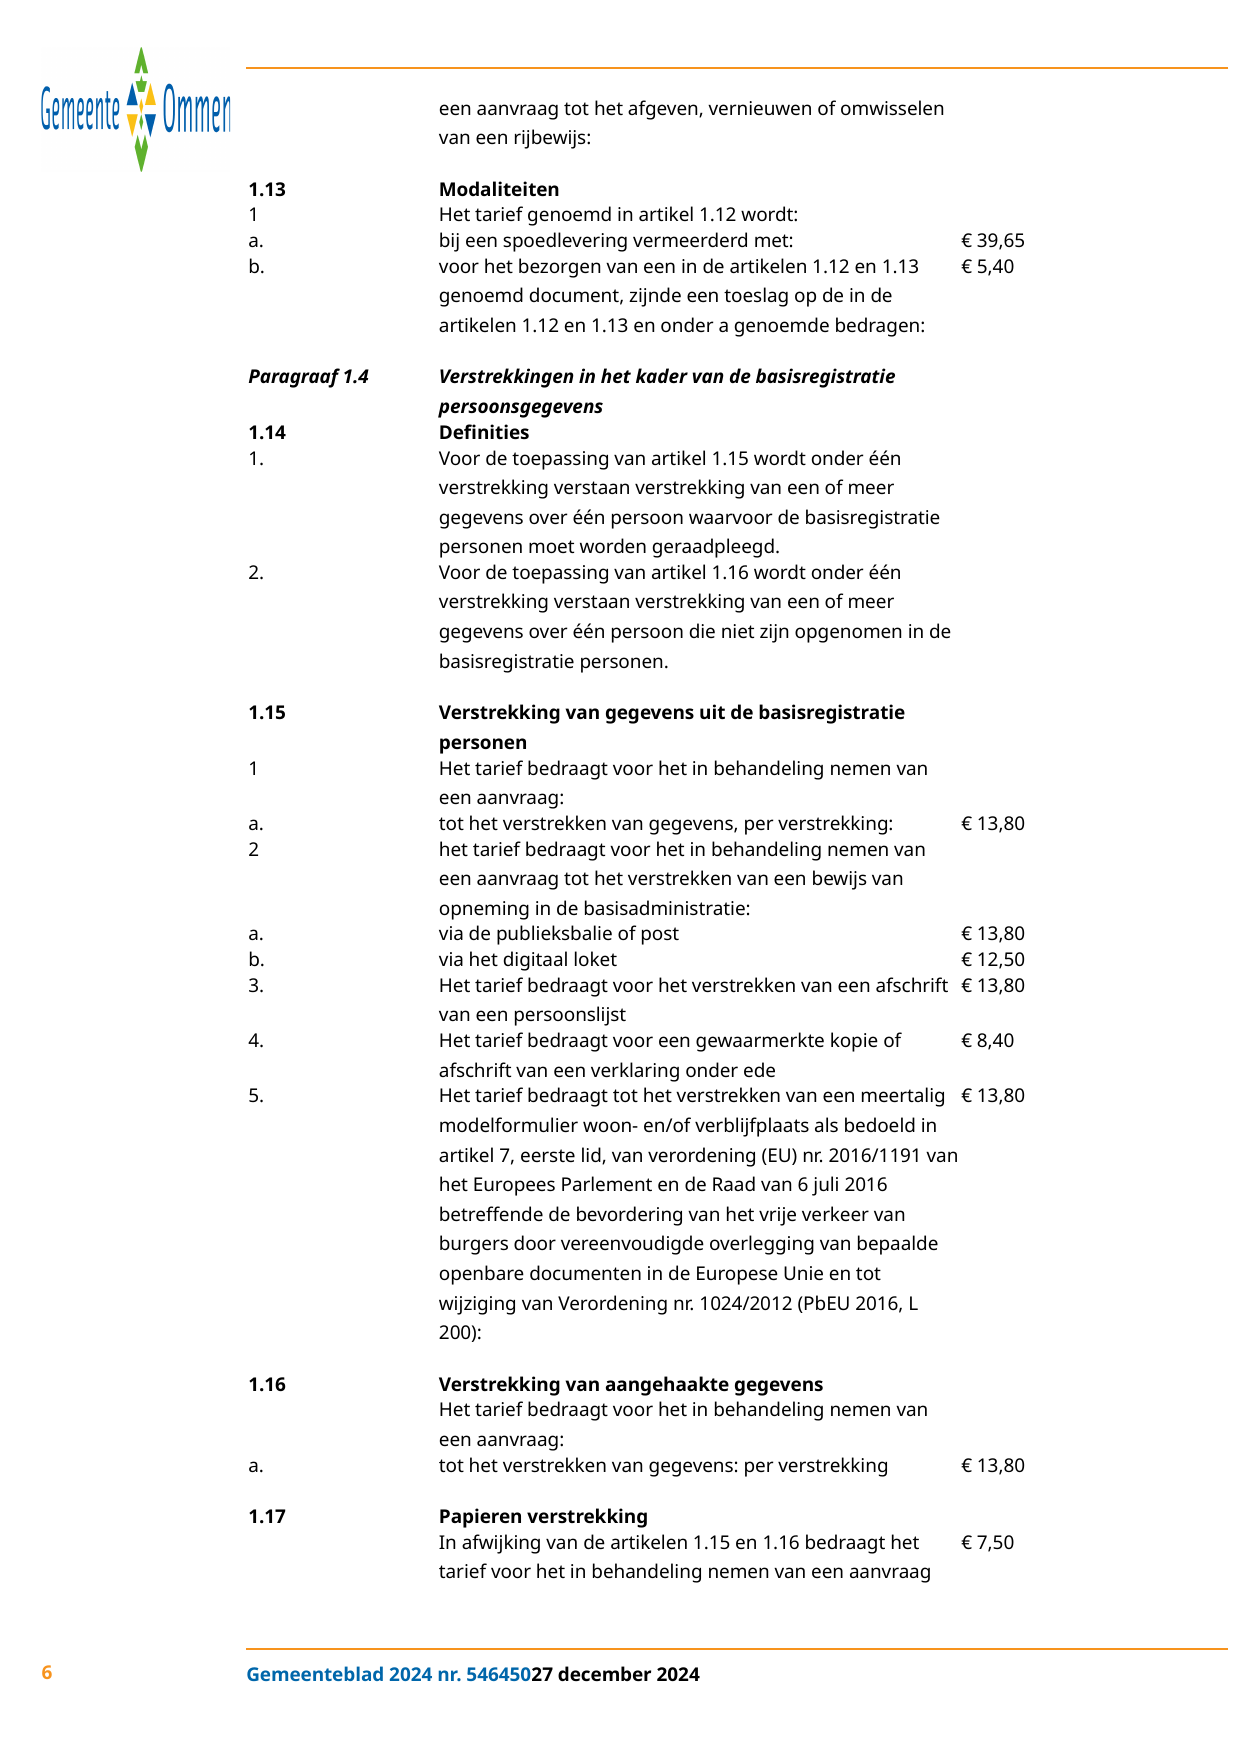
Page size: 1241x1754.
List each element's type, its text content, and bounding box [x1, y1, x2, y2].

table_cell [248, 1529, 439, 1584]
table_cell tot het verstrekken van gegevens, per verstrekking: [439, 810, 961, 836]
table_cell € 12,50 [961, 946, 1152, 972]
table_cell 2 [248, 836, 439, 921]
table_cell 1.14 [248, 419, 439, 445]
table_cell [439, 150, 961, 176]
table_cell € 8,40 [961, 1028, 1152, 1083]
table_cell Het tarief bedraagt voor een gewaarmerkte kopie of afschrift van een verklaring onder ede [439, 1028, 961, 1083]
table_cell [439, 1478, 961, 1503]
table_cell [961, 419, 1152, 445]
table_cell [961, 150, 1152, 176]
table_cell [248, 1345, 439, 1371]
table_cell 2. [248, 559, 439, 674]
table_cell [961, 836, 1152, 921]
table_cell [961, 1503, 1152, 1529]
table_cell b. [248, 946, 439, 972]
table_cell a. [248, 921, 439, 946]
table_cell a. [248, 227, 439, 253]
table_cell bij een spoedlevering vermeerderd met: [439, 227, 961, 253]
table_cell [961, 1371, 1152, 1397]
table_cell voor het bezorgen van een in de artikelen 1.12 en 1.13 genoemd document, zijnde een toeslag op de in de artikelen 1.12 en 1.13 en onder a genoemde bedragen: [439, 253, 961, 338]
table_cell [961, 445, 1152, 559]
table_cell [248, 95, 439, 150]
table_cell Voor de toepassing van artikel 1.15 wordt onder één verstrekking verstaan verstrekking van een of meer gegevens over één persoon waarvoor de basisregistratie personen moet worden geraadpleegd. [439, 445, 961, 559]
table_cell [961, 755, 1152, 810]
table_cell Het tarief bedraagt voor het in behandeling nemen van een aanvraag: [439, 755, 961, 810]
table_cell [961, 202, 1152, 227]
table_cell Verstrekking van aangehaakte gegevens [439, 1371, 961, 1397]
table_cell [961, 338, 1152, 364]
table_cell [961, 674, 1152, 699]
table_cell € 5,40 [961, 253, 1152, 338]
table_cell tot het verstrekken van gegevens: per verstrekking [439, 1452, 961, 1478]
table_cell 1.13 [248, 176, 439, 202]
table_cell a. [248, 810, 439, 836]
table_cell via de publieksbalie of post [439, 921, 961, 946]
table_cell Voor de toepassing van artikel 1.16 wordt onder één verstrekking verstaan verstrekking van een of meer gegevens over één persoon die niet zijn opgenomen in de basisregistratie personen. [439, 559, 961, 674]
table_cell 1 [248, 202, 439, 227]
table_cell 4. [248, 1028, 439, 1083]
table_cell € 7,50 [961, 1529, 1152, 1584]
table_cell € 13,80 [961, 1452, 1152, 1478]
table_cell [961, 95, 1152, 150]
picture [41, 47, 231, 172]
table_cell Het tarief bedraagt voor het verstrekken van een afschrift van een persoonslijst [439, 972, 961, 1027]
table_cell 1.15 [248, 699, 439, 755]
table_cell [248, 338, 439, 364]
table_cell € 13,80 [961, 810, 1152, 836]
table_cell [439, 1345, 961, 1371]
table_cell In afwijking van de artikelen 1.15 en 1.16 bedraagt het tarief voor het in behandeling nemen van een aanvraag [439, 1529, 961, 1584]
table_cell via het digitaal loket [439, 946, 961, 972]
table_cell 1.16 [248, 1371, 439, 1397]
table_cell [439, 338, 961, 364]
table_cell [961, 1345, 1152, 1371]
table_cell het tarief bedraagt voor het in behandeling nemen van een aanvraag tot het verstrekken van een bewijs van opneming in de basisadministratie: [439, 836, 961, 921]
table_cell 1 [248, 755, 439, 810]
table_cell Modaliteiten [439, 176, 961, 202]
table_cell a. [248, 1452, 439, 1478]
table_cell [961, 559, 1152, 674]
table_cell [961, 699, 1152, 755]
table_cell € 13,80 [961, 921, 1152, 946]
table_cell Paragraaf 1.4 [248, 364, 439, 419]
table_cell Definities [439, 419, 961, 445]
table_cell een aanvraag tot het afgeven, vernieuwen of omwisselen van een rijbewijs: [439, 95, 961, 150]
table_cell [961, 364, 1152, 419]
table_cell Het tarief genoemd in artikel 1.12 wordt: [439, 202, 961, 227]
table_cell 3. [248, 972, 439, 1027]
table_cell [248, 150, 439, 176]
table_cell [248, 1478, 439, 1503]
table_cell € 39,65 [961, 227, 1152, 253]
table_cell Het tarief bedraagt tot het verstrekken van een meertalig modelformulier woon- en/of verblijfplaats als bedoeld in artikel 7, eerste lid, van verordening (EU) nr. 2016/1191 van het Europees Parlement en de Raad van 6 juli 2016 betreffende de bevordering van het vrije verkeer van burgers door vereenvoudigde overlegging van bepaalde openbare documenten in de Europese Unie en tot wijziging van Verordening nr. 1024/2012 (PbEU 2016, L 200): [439, 1083, 961, 1345]
table_cell [961, 176, 1152, 202]
table_cell [248, 674, 439, 699]
table_cell Verstrekkingen in het kader van de basisregistratie persoonsgegevens [439, 364, 961, 419]
table_cell [961, 1478, 1152, 1503]
table_cell [961, 1397, 1152, 1452]
table_cell Papieren verstrekking [439, 1503, 961, 1529]
table_cell 5. [248, 1083, 439, 1345]
table_cell [439, 674, 961, 699]
table_cell 1. [248, 445, 439, 559]
table_cell 1.17 [248, 1503, 439, 1529]
table_cell Verstrekking van gegevens uit de basisregistratie personen [439, 699, 961, 755]
table_cell € 13,80 [961, 1083, 1152, 1345]
table_cell [248, 1397, 439, 1452]
table_cell b. [248, 253, 439, 338]
table_cell € 13,80 [961, 972, 1152, 1027]
table_cell Het tarief bedraagt voor het in behandeling nemen van een aanvraag: [439, 1397, 961, 1452]
